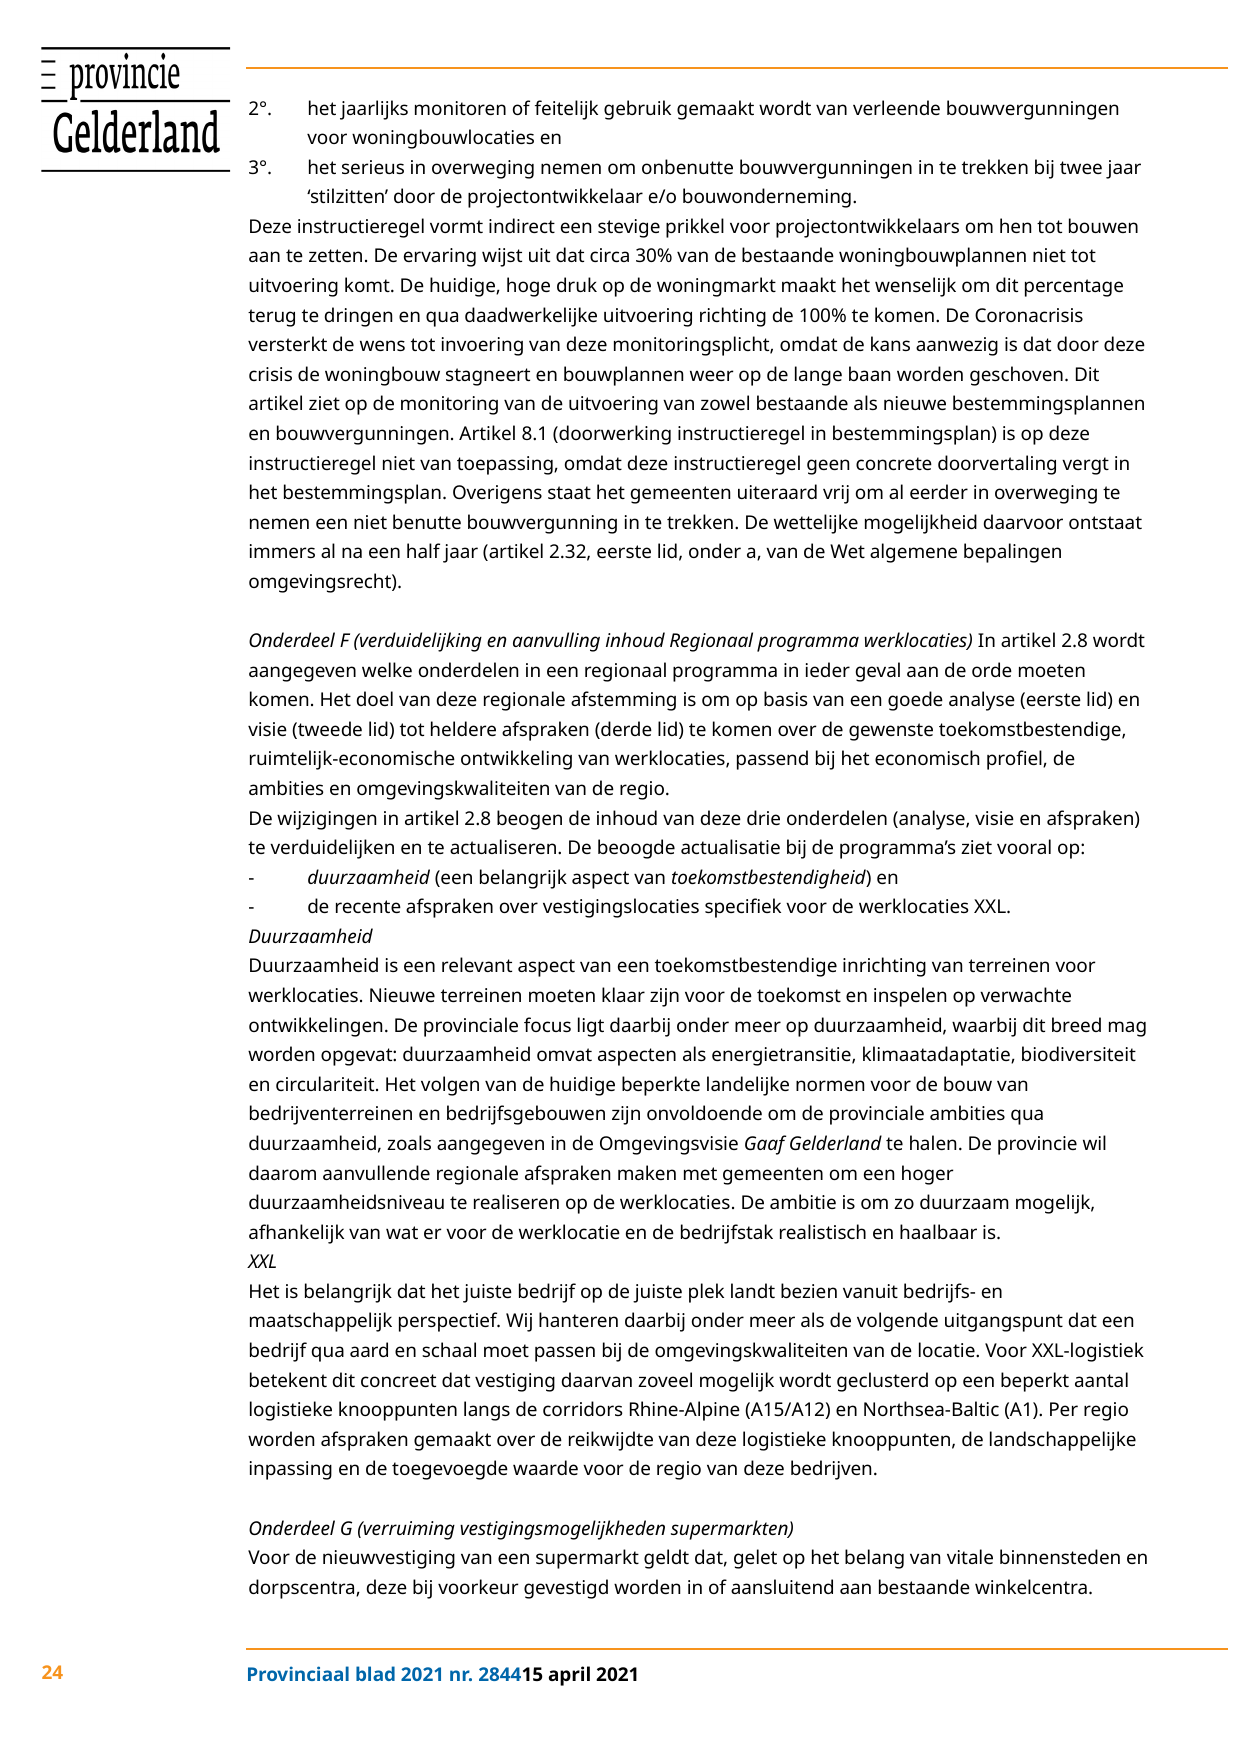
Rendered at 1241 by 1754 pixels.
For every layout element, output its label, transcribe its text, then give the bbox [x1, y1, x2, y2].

list het jaarlijks monitoren of feitelijk gebruik gemaakt wordt van verleende bouwvergunningen voor woningbouwlocaties en [248, 95, 1152, 150]
text Het is belangrijk dat het juiste bedrijf op de juiste plek landt bezien vanuit bedrijfs- en maatschappelijk perspectief. Wij hanteren daarbij onder meer als de volgende uitgangspunt dat een bedrijf qua aard en schaal moet passen bij de omgevingskwaliteiten van de locatie. Voor XXL-logistiek betekent dit concreet dat vestiging daarvan zoveel mogelijk wordt geclusterd op een beperkt aantal logistieke knooppunten langs de corridors Rhine-Alpine (A15/A12) en Northsea-Baltic (A1). Per regio worden afspraken gemaakt over de reikwijdte van deze logistieke knooppunten, de landschappelijke inpassing en de toegevoegde waarde voor de regio van deze bedrijven. [248, 1278, 1152, 1481]
picture [41, 47, 231, 172]
text Onderdeel F (verduidelijking en aanvulling inhoud Regionaal programma werklocaties) In artikel 2.8 wordt aangegeven welke onderdelen in een regionaal programma in ieder geval aan de orde moeten komen. Het doel van deze regionale afstemming is om op basis van een goede analyse (eerste lid) en visie (tweede lid) tot heldere afspraken (derde lid) te komen over de gewenste toekomstbestendige, ruimtelijk-economische ontwikkeling van werklocaties, passend bij het economisch profiel, de ambities en omgevingskwaliteiten van de regio. [248, 627, 1152, 801]
text Duurzaamheid [248, 923, 1152, 949]
text Duurzaamheid is een relevant aspect van een toekomstbestendige inrichting van terreinen voor werklocaties. Nieuwe terreinen moeten klaar zijn voor de toekomst en inspelen op verwachte ontwikkelingen. De provinciale focus ligt daarbij onder meer op duurzaamheid, waarbij dit breed mag worden opgevat: duurzaamheid omvat aspecten als energietransitie, klimaatadaptatie, biodiversiteit en circulariteit. Het volgen van de huidige beperkte landelijke normen voor de bouw van bedrijventerreinen en bedrijfsgebouwen zijn onvoldoende om de provinciale ambities qua duurzaamheid, zoals aangegeven in de Omgevingsvisie Gaaf Gelderland te halen. De provincie wil daarom aanvullende regionale afspraken maken met gemeenten om een hoger duurzaamheidsniveau te realiseren op de werklocaties. De ambitie is om zo duurzaam mogelijk, afhankelijk van wat er voor de werklocatie en de bedrijfstak realistisch en haalbaar is. [248, 953, 1152, 1245]
text XXL [248, 1248, 1152, 1274]
text Onderdeel G (verruiming vestigingsmogelijkheden supermarkten) [248, 1515, 1152, 1541]
list de recente afspraken over vestigingslocaties specifiek voor de werklocaties XXL. [248, 893, 1152, 919]
text De wijzigingen in artikel 2.8 beogen de inhoud van deze drie onderdelen (analyse, visie en afspraken) te verduidelijken en te actualiseren. De beoogde actualisatie bij de programma’s ziet vooral op: [248, 805, 1152, 860]
list duurzaamheid (een belangrijk aspect van toekomstbestendigheid) en [248, 864, 1152, 890]
text Voor de nieuwvestiging van een supermarkt geldt dat, gelet op het belang van vitale binnensteden en dorpscentra, deze bij voorkeur gevestigd worden in of aansluitend aan bestaande winkelcentra. [248, 1544, 1152, 1600]
text Deze instructieregel vormt indirect een stevige prikkel voor projectontwikkelaars om hen tot bouwen aan te zetten. De ervaring wijst uit dat circa 30% van de bestaande woningbouwplannen niet tot uitvoering komt. De huidige, hoge druk op de woningmarkt maakt het wenselijk om dit percentage terug te dringen en qua daadwerkelijke uitvoering richting de 100% te komen. De Coronacrisis versterkt de wens tot invoering van deze monitoringsplicht, omdat de kans aanwezig is dat door deze crisis de woningbouw stagneert en bouwplannen weer op de lange baan worden geschoven. Dit artikel ziet op de monitoring van de uitvoering van zowel bestaande als nieuwe bestemmingsplannen en bouwvergunningen. Artikel 8.1 (doorwerking instructieregel in bestemmingsplan) is op deze instructieregel niet van toepassing, omdat deze instructieregel geen concrete doorvertaling vergt in het bestemmingsplan. Overigens staat het gemeenten uiteraard vrij om al eerder in overweging te nemen een niet benutte bouwvergunning in te trekken. De wettelijke mogelijkheid daarvoor ontstaat immers al na een half jaar (artikel 2.32, eerste lid, onder a, van de Wet algemene bepalingen omgevingsrecht). [248, 213, 1152, 594]
list het serieus in overweging nemen om onbenutte bouwvergunningen in te trekken bij twee jaar ‘stilzitten’ door de projectontwikkelaar e/o bouwonderneming. [248, 154, 1152, 209]
